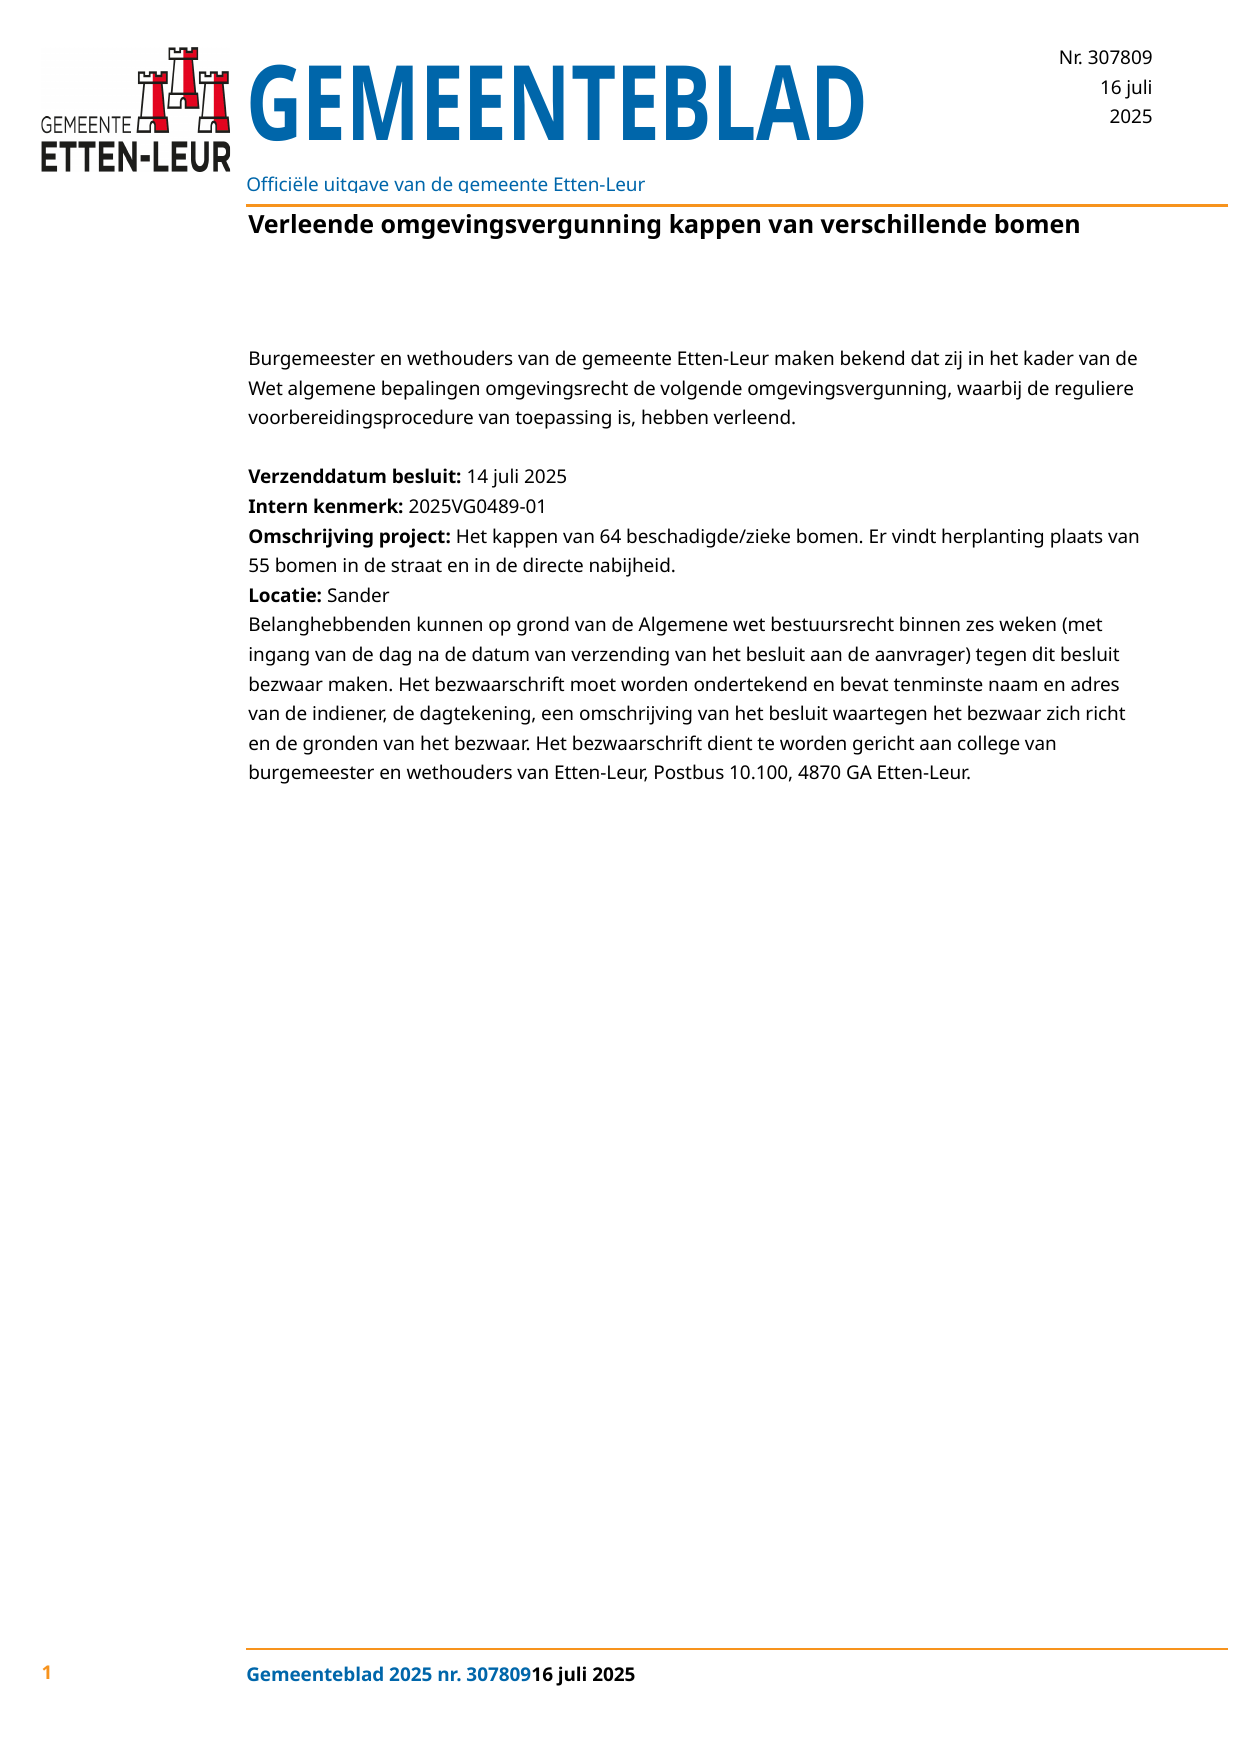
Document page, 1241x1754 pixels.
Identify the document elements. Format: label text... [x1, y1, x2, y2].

text Belanghebbenden kunnen op grond van de Algemene wet bestuursrecht binnen zes weken (met ingang van de dag na de datum van verzending van het besluit aan de aanvrager) tegen dit besluit bezwaar maken. Het bezwaarschrift moet worden ondertekend en bevat tenminste naam en adres van de indiener, de dagtekening, een omschrijving van het besluit waartegen het bezwaar zich richt en de gronden van het bezwaar. Het bezwaarschrift dient te worden gericht aan college van burgemeester en wethouders van Etten-Leur, Postbus 10.100, 4870 GA Etten-Leur. [248, 612, 1152, 785]
text Verzenddatum besluit: 14 juli 2025 [248, 464, 1152, 489]
text Intern kenmerk: 2025VG0489-01 [248, 493, 1152, 519]
text Locatie: Sander [248, 582, 1152, 608]
text Burgemeester en wethouders van de gemeente Etten-Leur maken bekend dat zij in het kader van de Wet algemene bepalingen omgevingsrecht de volgende omgevingsvergunning, waarbij de reguliere voorbereidingsprocedure van toepassing is, hebben verleend. [248, 345, 1152, 430]
text Omschrijving project: Het kappen van 64 beschadigde/zieke bomen. Er vindt herplanting plaats van 55 bomen in de straat en in de directe nabijheid. [248, 523, 1152, 578]
picture [41, 47, 231, 172]
text Verleende omgevingsvergunning kappen van verschillende bomen [248, 207, 1152, 241]
